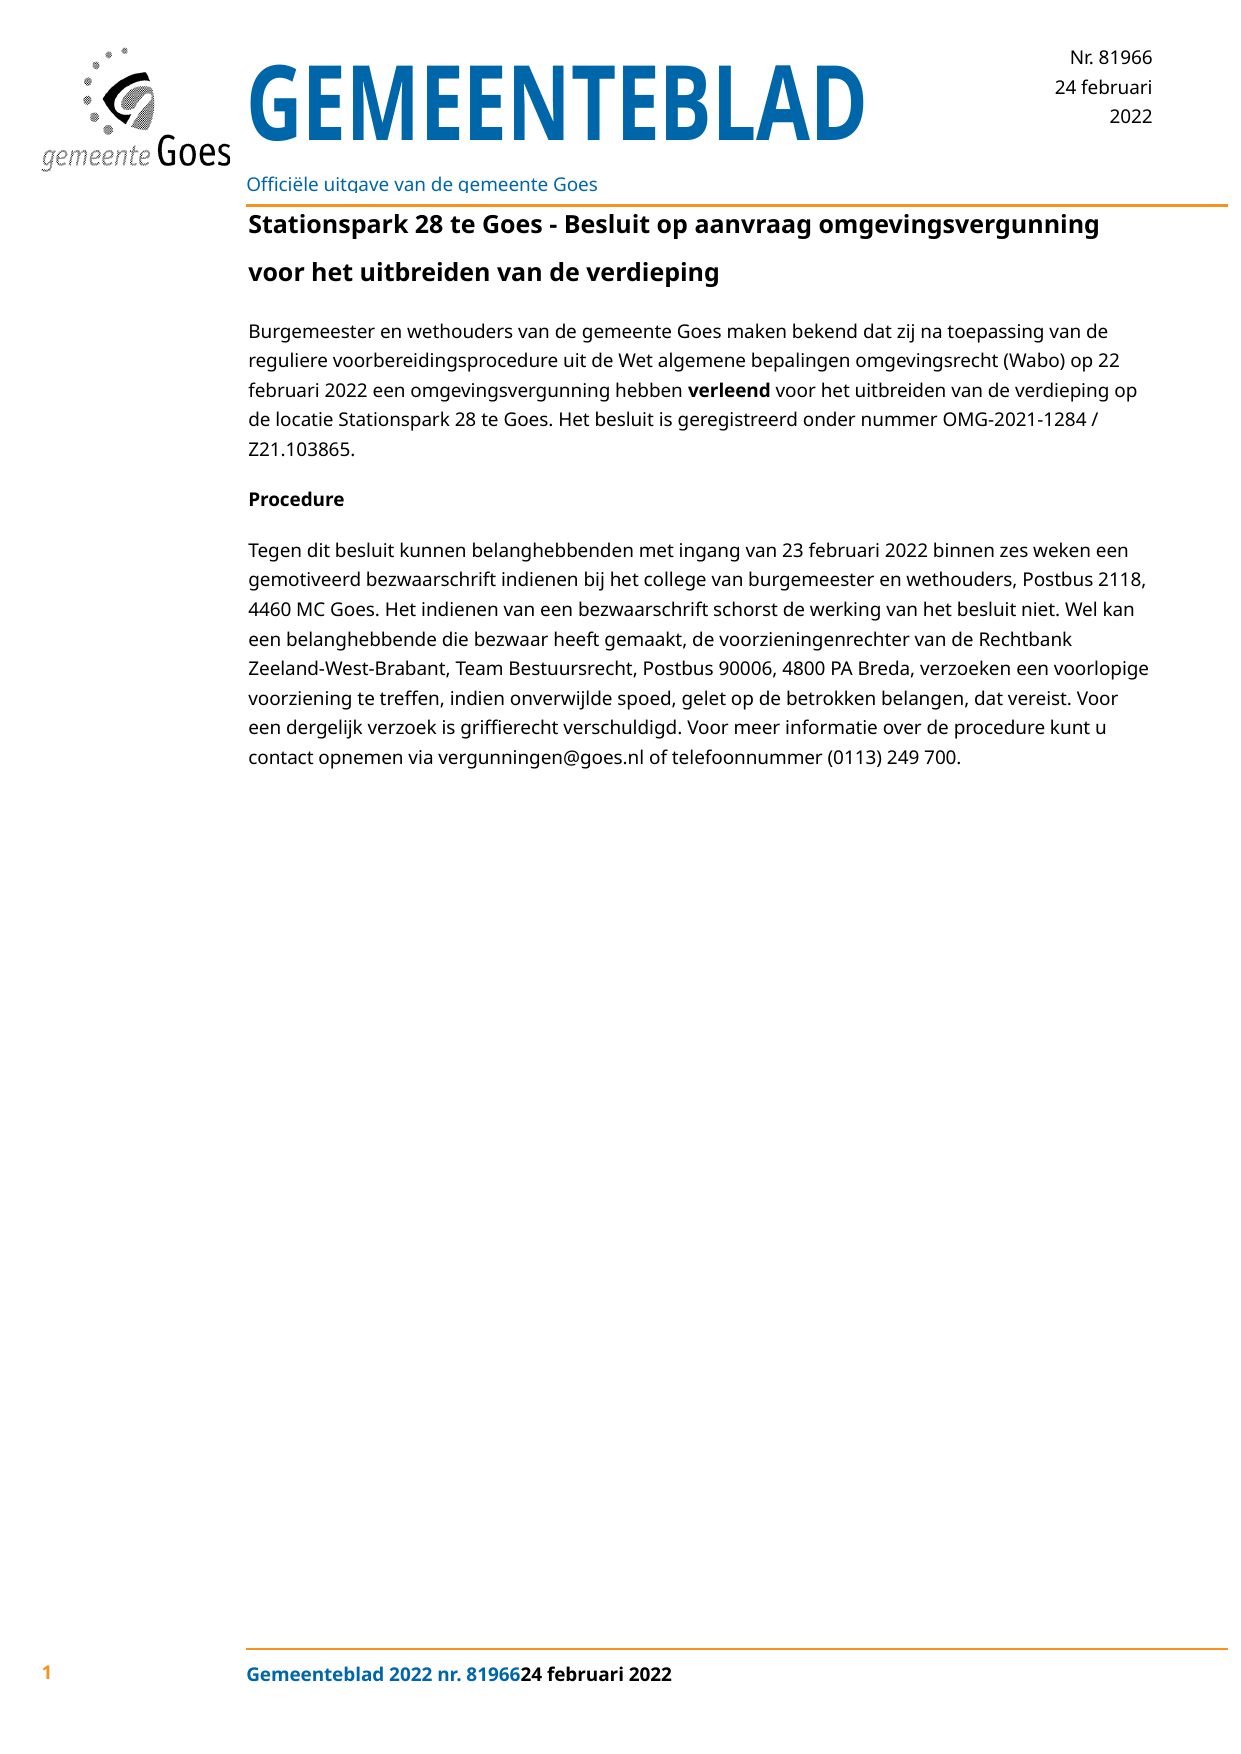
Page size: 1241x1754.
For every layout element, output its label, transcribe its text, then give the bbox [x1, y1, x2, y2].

text Stationspark 28 te Goes - Besluit op aanvraag omgevingsvergunning voor het uitbreiden van de verdieping [248, 207, 1152, 288]
picture [41, 47, 231, 172]
text Procedure [248, 487, 1152, 512]
text Burgemeester en wethouders van de gemeente Goes maken bekend dat zij na toepassing van de reguliere voorbereidingsprocedure uit de Wet algemene bepalingen omgevingsrecht (Wabo) op 22 februari 2022 een omgevingsvergunning hebben verleend voor het uitbreiden van de verdieping op de locatie Stationspark 28 te Goes. Het besluit is geregistreerd onder nummer OMG-2021-1284 / Z21.103865. [248, 318, 1152, 462]
text Tegen dit besluit kunnen belanghebbenden met ingang van 23 februari 2022 binnen zes weken een gemotiveerd bezwaarschrift indienen bij het college van burgemeester en wethouders, Postbus 2118, 4460 MC Goes. Het indienen van een bezwaarschrift schorst de werking van het besluit niet. Wel kan een belanghebbende die bezwaar heeft gemaakt, de voorzieningenrechter van de Rechtbank Zeeland-West-Brabant, Team Bestuursrecht, Postbus 90006, 4800 PA Breda, verzoeken een voorlopige voorziening te treffen, indien onverwijlde spoed, gelet op de betrokken belangen, dat vereist. Voor een dergelijk verzoek is griffierecht verschuldigd. Voor meer informatie over de procedure kunt u contact opnemen via vergunningen@goes.nl of telefoonnummer (0113) 249 700. [248, 537, 1152, 770]
